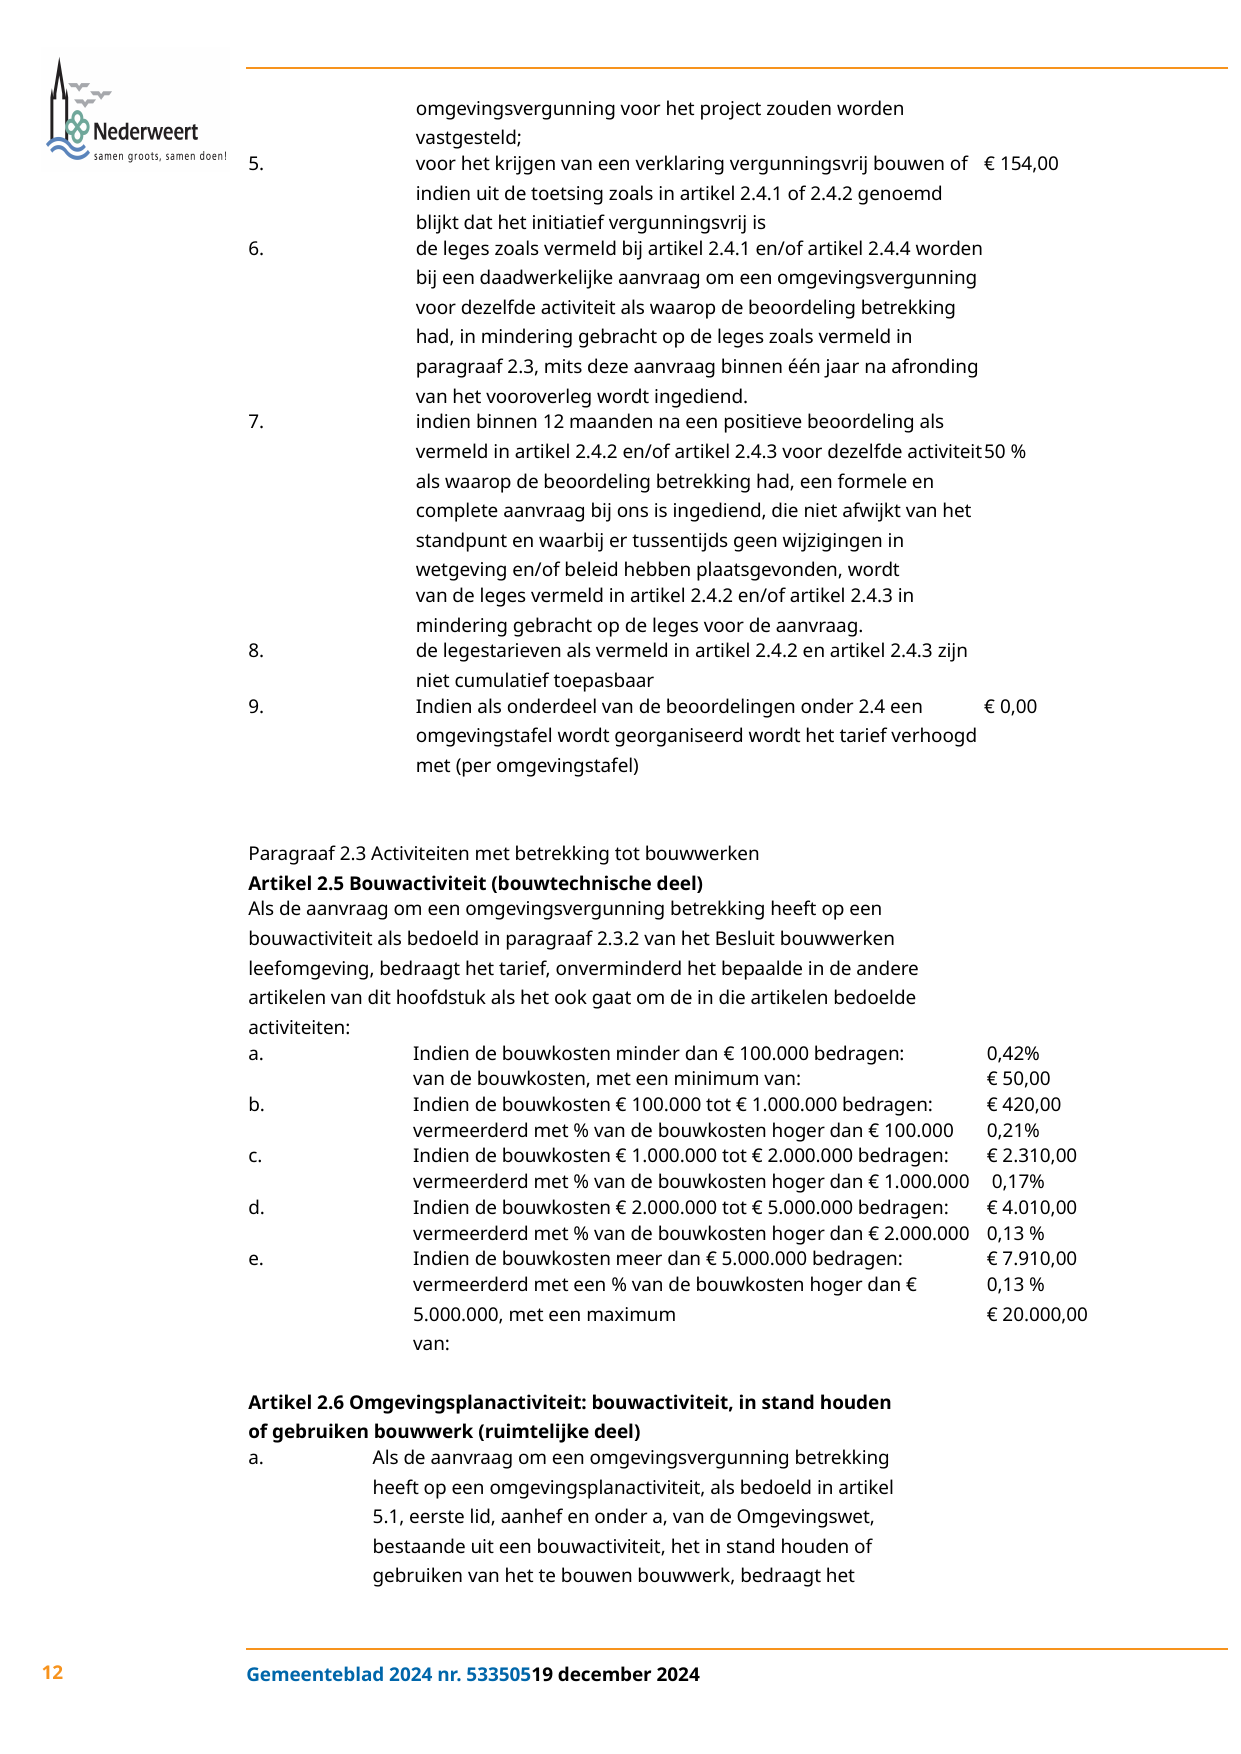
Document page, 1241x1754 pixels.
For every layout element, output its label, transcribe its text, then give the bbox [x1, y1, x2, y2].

table_cell vermeerderd met % van de bouwkosten hoger dan € 2.000.000 [413, 1220, 987, 1246]
table_cell vermeerderd met % van de bouwkosten hoger dan € 100.000 [413, 1117, 987, 1143]
table_cell d. [248, 1194, 413, 1220]
table_cell [984, 638, 1152, 693]
table_cell [248, 1168, 413, 1194]
table_cell de leges zoals vermeld bij artikel 2.4.1 en/of artikel 2.4.4 worden bij een daadwerkelijke aanvraag om een omgevingsvergunning voor dezelfde activiteit als waarop de beoordeling betrekking had, in mindering gebracht op de leges zoals vermeld in paragraaf 2.3, mits deze aanvraag binnen één jaar na afronding van het vooroverleg wordt ingediend. [416, 235, 984, 409]
table_cell indien binnen 12 maanden na een positieve beoordeling als vermeld in artikel 2.4.2 en/of artikel 2.4.3 voor dezelfde activiteit als waarop de beoordeling betrekking had, een formele en complete aanvraag bij ons is ingediend, die niet afwijkt van het standpunt en waarbij er tussentijds geen wijzigingen in wetgeving en/of beleid hebben plaatsgevonden, wordt [416, 409, 984, 582]
table_cell 6. [248, 235, 416, 409]
table_cell [984, 235, 1152, 409]
picture [41, 47, 231, 172]
table_cell € 420,00 [987, 1091, 1152, 1117]
table_cell 0,13 % [987, 1220, 1152, 1246]
table_cell c. [248, 1143, 413, 1168]
table_cell a. [248, 1040, 413, 1065]
table_cell € 4.010,00 [987, 1194, 1152, 1220]
table_cell [248, 1065, 413, 1091]
table_cell Indien de bouwkosten € 2.000.000 tot € 5.000.000 bedragen: [413, 1194, 987, 1220]
table_header [903, 1389, 1027, 1444]
table_cell Indien de bouwkosten € 100.000 tot € 1.000.000 bedragen: [413, 1091, 987, 1117]
table_cell van de bouwkosten, met een minimum van: [413, 1065, 987, 1091]
table_cell Indien de bouwkosten minder dan € 100.000 bedragen: [413, 1040, 987, 1065]
table_cell b. [248, 1091, 413, 1117]
table_cell omgevingsvergunning voor het project zouden worden vastgesteld; [416, 95, 984, 150]
table_cell vermeerderd met % van de bouwkosten hoger dan € 1.000.000 [413, 1168, 987, 1194]
table_cell 7. [248, 409, 416, 582]
table_cell [248, 1271, 413, 1356]
table_cell [987, 896, 1152, 1040]
table_header [987, 870, 1152, 896]
table_cell [903, 1444, 1027, 1588]
table_cell 9. [248, 693, 416, 778]
table_cell de legestarieven als vermeld in artikel 2.4.2 en artikel 2.4.3 zijn niet cumulatief toepasbaar [416, 638, 984, 693]
table_cell 0,17% [987, 1168, 1152, 1194]
table_header Artikel 2.6 Omgevingsplanactiviteit: bouwactiviteit, in stand houden of gebruiken bouwwerk (ruimtelijke deel) [248, 1389, 903, 1444]
table_cell [248, 1220, 413, 1246]
table_cell Indien de bouwkosten meer dan € 5.000.000 bedragen: [413, 1246, 987, 1271]
table_cell Als de aanvraag om een omgevingsvergunning betrekking heeft op een omgevingsplanactiviteit, als bedoeld in artikel 5.1, eerste lid, aanhef en onder a, van de Omgevingswet, bestaande uit een bouwactiviteit, het in stand houden of gebruiken van het te bouwen bouwwerk, bedraagt het [373, 1444, 903, 1588]
table_cell [984, 95, 1152, 150]
table_cell 50 % [984, 409, 1152, 582]
table_cell Indien de bouwkosten € 1.000.000 tot € 2.000.000 bedragen: [413, 1143, 987, 1168]
table_cell voor het krijgen van een verklaring vergunningsvrij bouwen of indien uit de toetsing zoals in artikel 2.4.1 of 2.4.2 genoemd blijkt dat het initiatief vergunningsvrij is [416, 150, 984, 235]
table_cell 5. [248, 150, 416, 235]
table_cell 0,21% [987, 1117, 1152, 1143]
table_cell [248, 95, 416, 150]
table_cell € 2.310,00 [987, 1143, 1152, 1168]
table_cell 8. [248, 638, 416, 693]
table_cell a. [248, 1444, 372, 1588]
table_cell 0,42% [987, 1040, 1152, 1065]
table_cell [984, 582, 1152, 638]
table_cell Indien als onderdeel van de beoordelingen onder 2.4 een omgevingstafel wordt georganiseerd wordt het tarief verhoogd met (per omgevingstafel) [416, 693, 984, 778]
table_cell € 50,00 [987, 1065, 1152, 1091]
table_cell e. [248, 1246, 413, 1271]
table_cell € 7.910,00 [987, 1246, 1152, 1271]
table_cell € 0,00 [984, 693, 1152, 778]
table_cell vermeerderd met een % van de bouwkosten hoger dan € 5.000.000, met een maximum van: [413, 1271, 987, 1356]
table_header Artikel 2.5 Bouwactiviteit (bouwtechnische deel) [248, 870, 987, 896]
table_cell [248, 1117, 413, 1143]
text Paragraaf 2.3 Activiteiten met betrekking tot bouwwerken [248, 840, 1152, 866]
table_cell € 154,00 [984, 150, 1152, 235]
table_cell 0,13 % € 20.000,00 [987, 1271, 1152, 1356]
table_cell van de leges vermeld in artikel 2.4.2 en/of artikel 2.4.3 in mindering gebracht op de leges voor de aanvraag. [416, 582, 984, 638]
table_cell [248, 582, 416, 638]
table_cell Als de aanvraag om een omgevingsvergunning betrekking heeft op een bouwactiviteit als bedoeld in paragraaf 2.3.2 van het Besluit bouwwerken leefomgeving, bedraagt het tarief, onverminderd het bepaalde in de andere artikelen van dit hoofdstuk als het ook gaat om de in die artikelen bedoelde activiteiten: [248, 896, 987, 1040]
